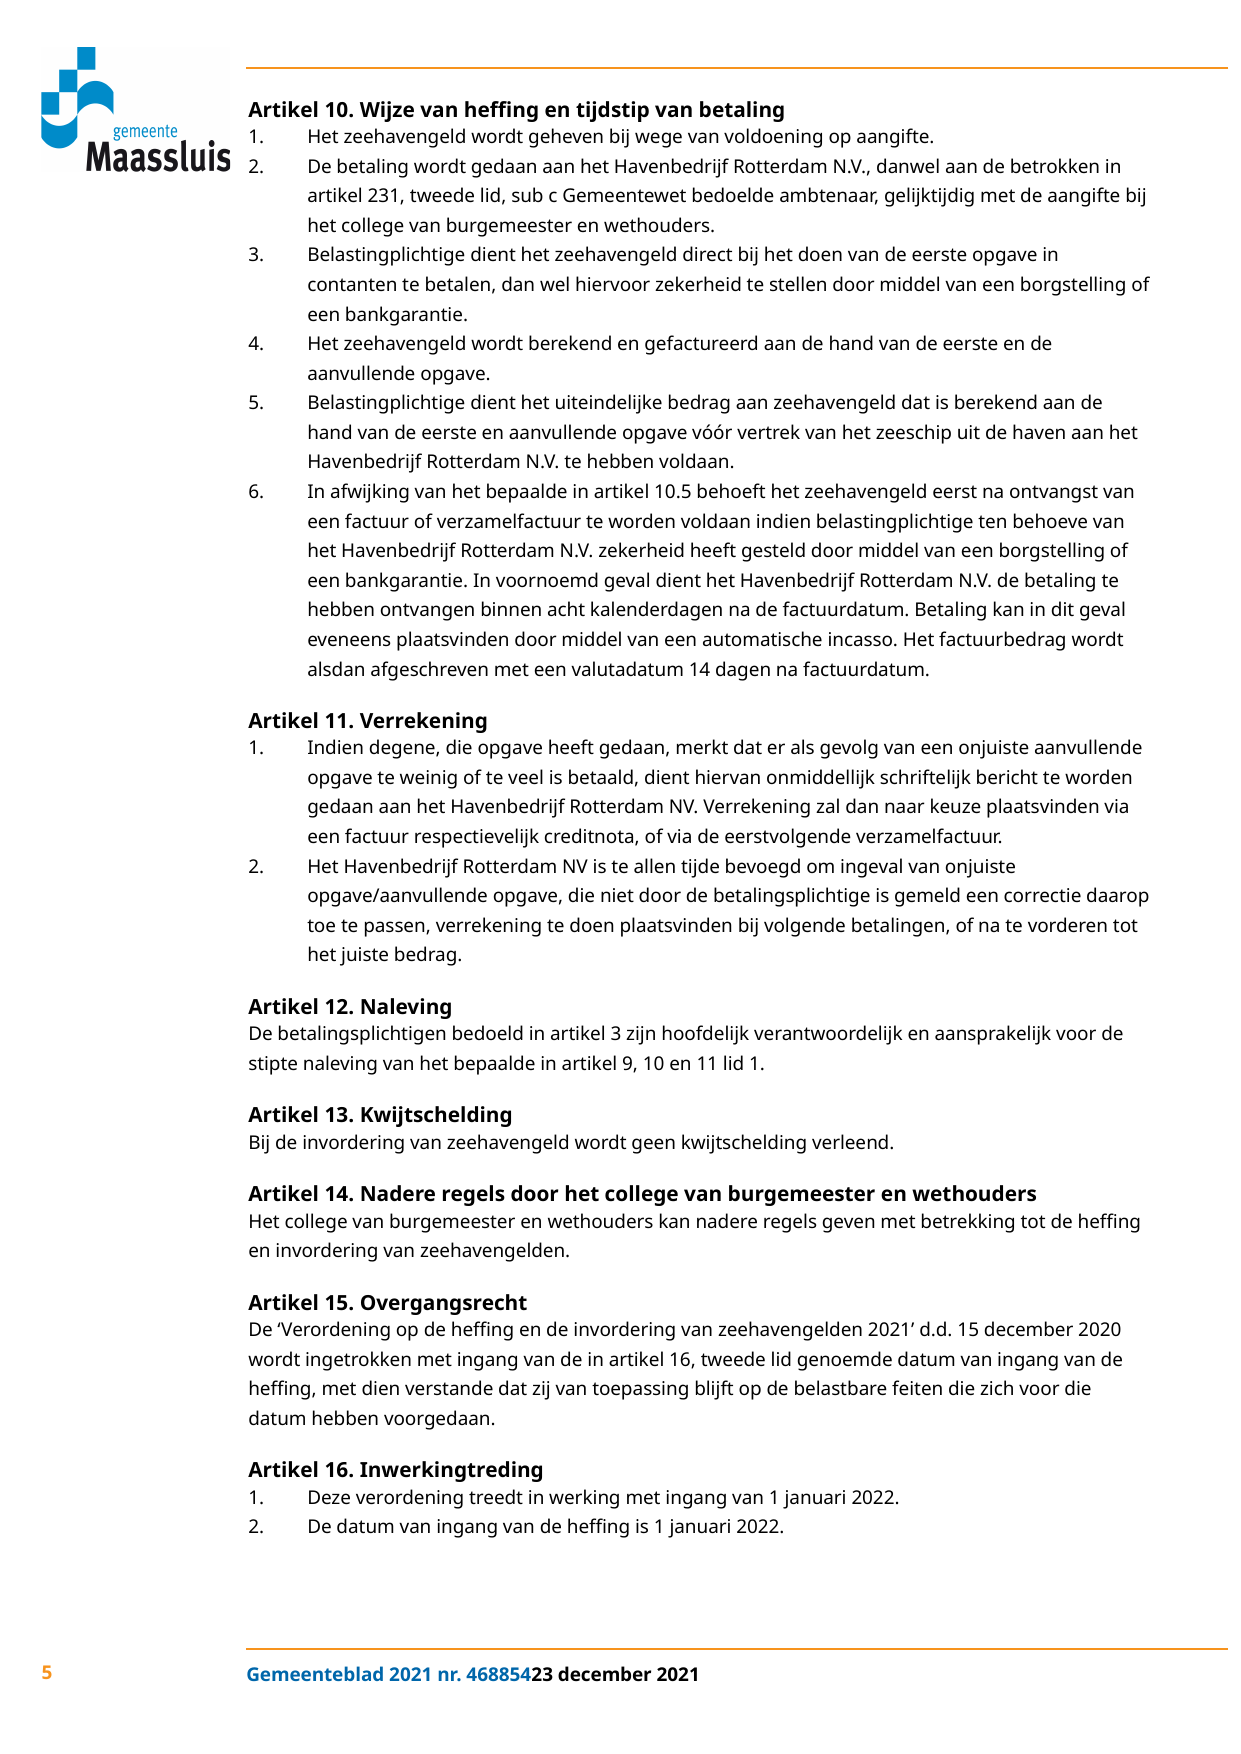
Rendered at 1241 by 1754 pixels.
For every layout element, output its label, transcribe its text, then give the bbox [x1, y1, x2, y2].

text Artikel 14. Nadere regels door het college van burgemeester en wethouders [248, 1179, 1152, 1208]
picture [41, 47, 77, 92]
list De datum van ingang van de heffing is 1 januari 2022. [248, 1513, 1152, 1539]
list Deze verordening treedt in werking met ingang van 1 januari 2022. [248, 1484, 1152, 1509]
text De betalingsplichtigen bedoeld in artikel 3 zijn hoofdelijk verantwoordelijk en aansprakelijk voor de stipte naleving van het bepaalde in artikel 9, 10 en 11 lid 1. [248, 1021, 1152, 1076]
text Artikel 15. Overgangsrecht [248, 1288, 1152, 1316]
text Artikel 16. Inwerkingtreding [248, 1455, 1152, 1484]
text Het college van burgemeester en wethouders kan nadere regels geven met betrekking tot de heffing en invordering van zeehavengelden. [248, 1208, 1152, 1263]
text Artikel 10. Wijze van heffing en tijdstip van betaling [248, 95, 1152, 123]
list Het zeehavengeld wordt berekend en gefactureerd aan de hand van de eerste en de aanvullende opgave. [248, 330, 1152, 386]
list Het zeehavengeld wordt geheven bij wege van voldoening op aangifte. [248, 123, 1152, 149]
list Het Havenbedrijf Rotterdam NV is te allen tijde bevoegd om ingeval van onjuiste opgave/aanvullende opgave, die niet door de betalingsplichtige is gemeld een correctie daarop toe te passen, verrekening te doen plaatsvinden bij volgende betalingen, of na te vorderen tot het juiste bedrag. [248, 853, 1152, 967]
list Belastingplichtige dient het zeehavengeld direct bij het doen van de eerste opgave in contanten te betalen, dan wel hiervoor zekerheid te stellen door middel van een borgstelling of een bankgarantie. [248, 242, 1152, 326]
text Artikel 13. Kwijtschelding [248, 1101, 1152, 1129]
text Artikel 11. Verrekening [248, 706, 1152, 734]
text Bij de invordering van zeehavengeld wordt geen kwijtschelding verleend. [248, 1129, 1152, 1155]
list In afwijking van het bepaalde in artikel 10.5 behoeft het zeehavengeld eerst na ontvangst van een factuur of verzamelfactuur te worden voldaan indien belastingplichtige ten behoeve van het Havenbedrijf Rotterdam N.V. zekerheid heeft gesteld door middel van een borgstelling of een bankgarantie. In voornoemd geval dient het Havenbedrijf Rotterdam N.V. de betaling te hebben ontvangen binnen acht kalenderdagen na de factuurdatum. Betaling kan in dit geval eveneens plaatsvinden door middel van een automatische incasso. Het factuurbedrag wordt alsdan afgeschreven met een valutadatum 14 dagen na factuurdatum. [248, 478, 1152, 681]
text De ‘Verordening op de heffing en de invordering van zeehavengelden 2021’ d.d. 15 december 2020 wordt ingetrokken met ingang van de in artikel 16, tweede lid genoemde datum van ingang van de heffing, met dien verstande dat zij van toepassing blijft op de belastbare feiten die zich voor die datum hebben voorgedaan. [248, 1316, 1152, 1431]
picture [41, 47, 231, 172]
text Artikel 12. Naleving [248, 992, 1152, 1021]
list De betaling wordt gedaan aan het Havenbedrijf Rotterdam N.V., danwel aan de betrokken in artikel 231, tweede lid, sub c Gemeentewet bedoelde ambtenaar, gelijktijdig met de aangifte bij het college van burgemeester en wethouders. [248, 153, 1152, 238]
list Indien degene, die opgave heeft gedaan, merkt dat er als gevolg van een onjuiste aanvullende opgave te weinig of te veel is betaald, dient hiervan onmiddellijk schriftelijk bericht te worden gedaan aan het Havenbedrijf Rotterdam NV. Verrekening zal dan naar keuze plaatsvinden via een factuur respectievelijk creditnota, of via de eerstvolgende verzamelfactuur. [248, 734, 1152, 849]
list Belastingplichtige dient het uiteindelijke bedrag aan zeehavengeld dat is berekend aan de hand van de eerste en aanvullende opgave vóór vertrek van het zeeschip uit de haven aan het Havenbedrijf Rotterdam N.V. te hebben voldaan. [248, 389, 1152, 474]
